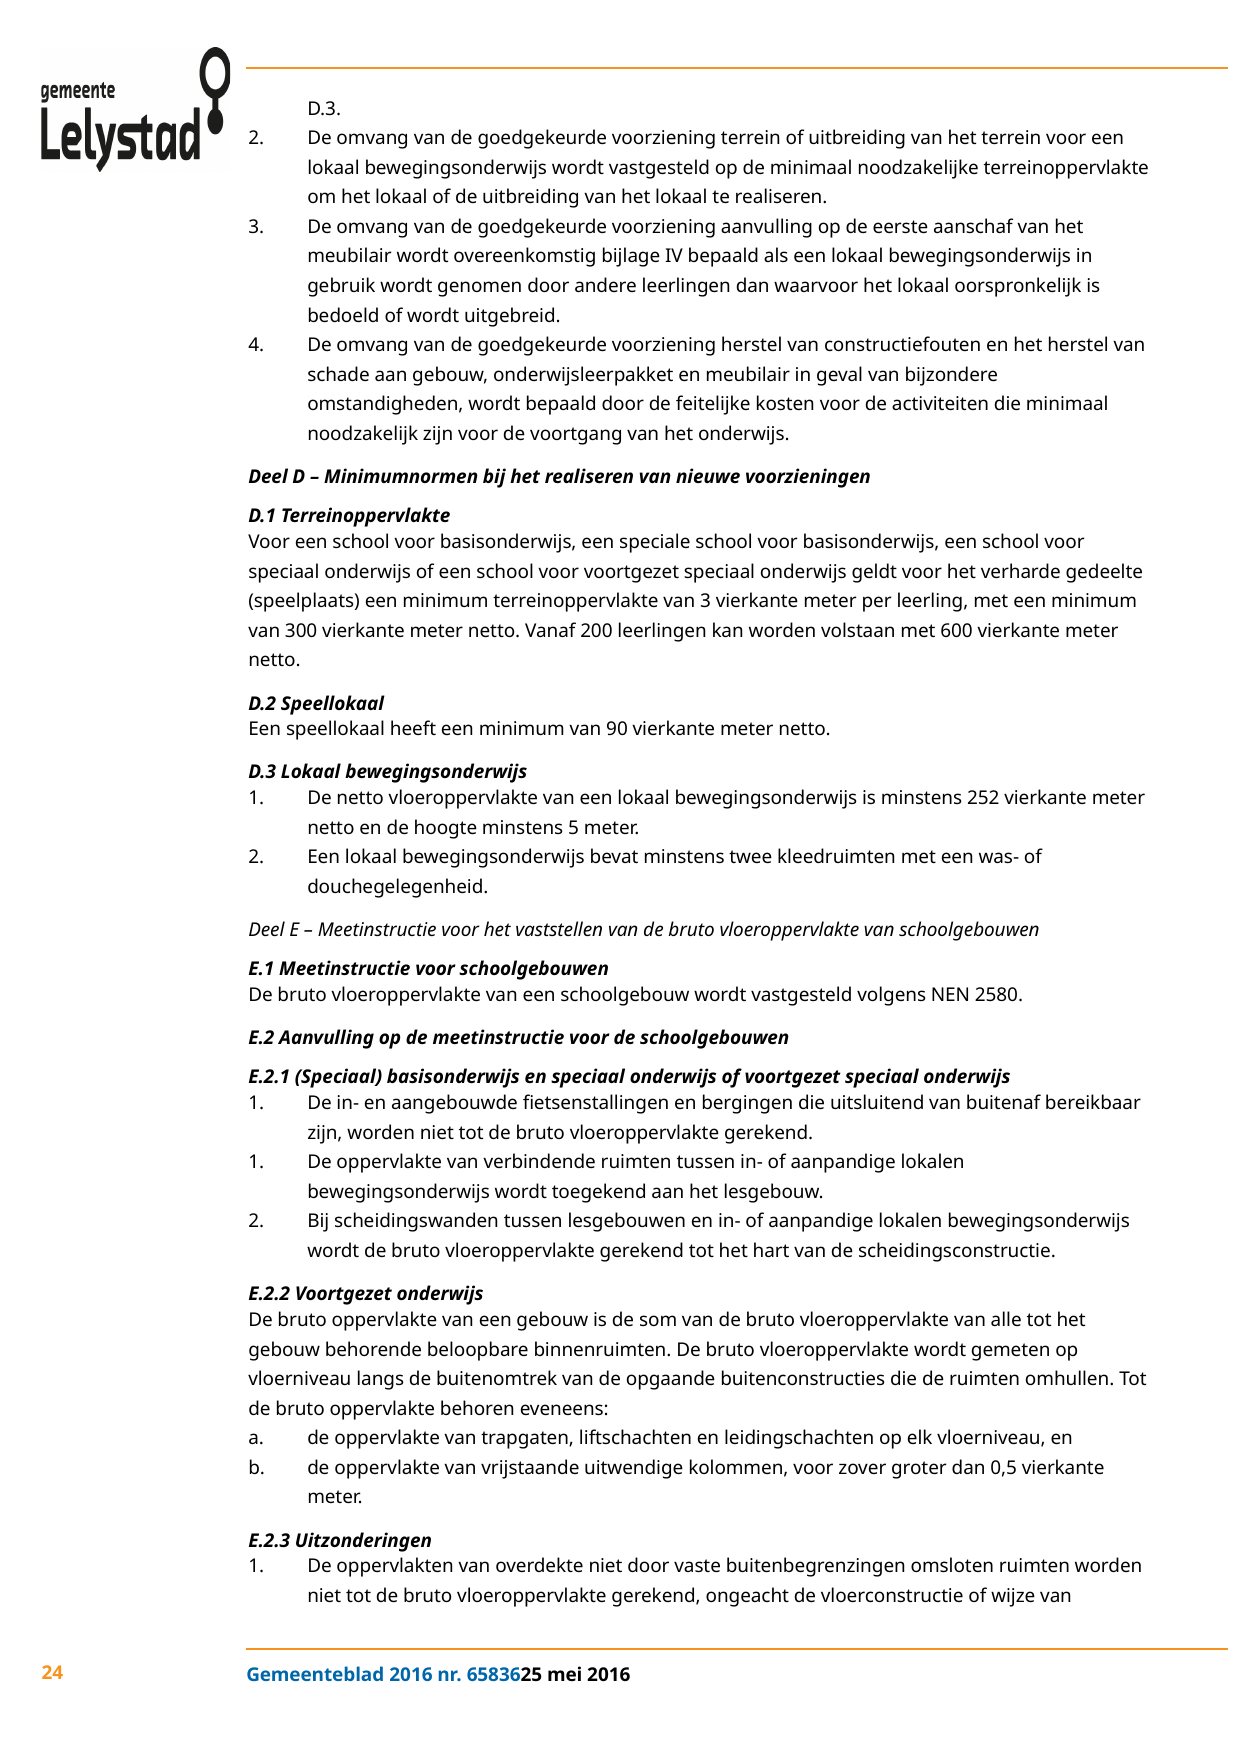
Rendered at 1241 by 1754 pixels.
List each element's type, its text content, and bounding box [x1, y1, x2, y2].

list De netto vloeroppervlakte van een lokaal bewegingsonderwijs is minstens 252 vierkante meter netto en de hoogte minstens 5 meter. [248, 784, 1152, 840]
list De in- en aangebouwde fietsenstallingen en bergingen die uitsluitend van buitenaf bereikbaar [248, 1089, 1152, 1115]
text E.1 Meetinstructie voor schoolgebouwen [248, 956, 1152, 981]
list De oppervlakte van verbindende ruimten tussen in- of aanpandige lokalen bewegingsonderwijs wordt toegekend aan het lesgebouw. [248, 1148, 1152, 1204]
list De omvang van de goedgekeurde voorziening aanvulling op de eerste aanschaf van het meubilair wordt overeenkomstig bijlage IV bepaald als een lokaal bewegingsonderwijs in gebruik wordt genomen door andere leerlingen dan waarvoor het lokaal oorspronkelijk is bedoeld of wordt uitgebreid. [248, 213, 1152, 328]
text Deel E – Meetinstructie voor het vaststellen van de bruto vloeroppervlakte van schoolgebouwen [248, 916, 1152, 942]
text De bruto oppervlakte van een gebouw is de som van de bruto vloeroppervlakte van alle tot het gebouw behorende beloopbare binnenruimten. De bruto vloeroppervlakte wordt gemeten op vloerniveau langs de buitenomtrek van de opgaande buitenconstructies die de ruimten omhullen. Tot de bruto oppervlakte behoren eveneens: [248, 1306, 1152, 1421]
list de oppervlakte van vrijstaande uitwendige kolommen, voor zover groter dan 0,5 vierkante meter. [248, 1454, 1152, 1509]
list De omvang van de goedgekeurde voorziening terrein of uitbreiding van het terrein voor een lokaal bewegingsonderwijs wordt vastgesteld op de minimaal noodzakelijke terreinoppervlakte om het lokaal of de uitbreiding van het lokaal te realiseren. [248, 124, 1152, 209]
text D.2 Speellokaal [248, 690, 1152, 716]
picture [41, 47, 231, 172]
text Een speellokaal heeft een minimum van 90 vierkante meter netto. [248, 716, 1152, 741]
text D.1 Terreinoppervlakte [248, 503, 1152, 528]
text Voor een school voor basisonderwijs, een speciale school voor basisonderwijs, een school voor speciaal onderwijs of een school voor voortgezet speciaal onderwijs geldt voor het verharde gedeelte (speelplaats) een minimum terreinoppervlakte van 3 vierkante meter per leerling, met een minimum van 300 vierkante meter netto. Vanaf 200 leerlingen kan worden volstaan met 600 vierkante meter netto. [248, 528, 1152, 672]
list De oppervlakten van overdekte niet door vaste buitenbegrenzingen omsloten ruimten worden niet tot de bruto vloeroppervlakte gerekend, ongeacht de vloerconstructie of wijze van [248, 1552, 1152, 1608]
text Deel D – Minimumnormen bij het realiseren van nieuwe voorzieningen [248, 463, 1152, 489]
text E.2.1 (Speciaal) basisonderwijs en speciaal onderwijs of voortgezet speciaal onderwijs [248, 1064, 1152, 1089]
list De omvang van de goedgekeurde voorziening herstel van constructiefouten en het herstel van schade aan gebouw, onderwijsleerpakket en meubilair in geval van bijzondere omstandigheden, wordt bepaald door de feitelijke kosten voor de activiteiten die minimaal noodzakelijk zijn voor de voortgang van het onderwijs. [248, 331, 1152, 446]
list Bij scheidingswanden tussen lesgebouwen en in- of aanpandige lokalen bewegingsonderwijs wordt de bruto vloeroppervlakte gerekend tot het hart van de scheidingsconstructie. [248, 1208, 1152, 1263]
list zijn, worden niet tot de bruto vloeroppervlakte gerekend. [248, 1119, 1152, 1145]
text De bruto vloeroppervlakte van een schoolgebouw wordt vastgesteld volgens NEN 2580. [248, 981, 1152, 1007]
list Een lokaal bewegingsonderwijs bevat minstens twee kleedruimten met een was- of douchegelegenheid. [248, 843, 1152, 899]
list D.3. [248, 95, 1152, 121]
text E.2 Aanvulling op de meetinstructie voor de schoolgebouwen [248, 1024, 1152, 1050]
text D.3 Lokaal bewegingsonderwijs [248, 759, 1152, 784]
text E.2.2 Voortgezet onderwijs [248, 1280, 1152, 1306]
list de oppervlakte van trapgaten, liftschachten en leidingschachten op elk vloerniveau, en [248, 1424, 1152, 1450]
text E.2.3 Uitzonderingen [248, 1527, 1152, 1552]
